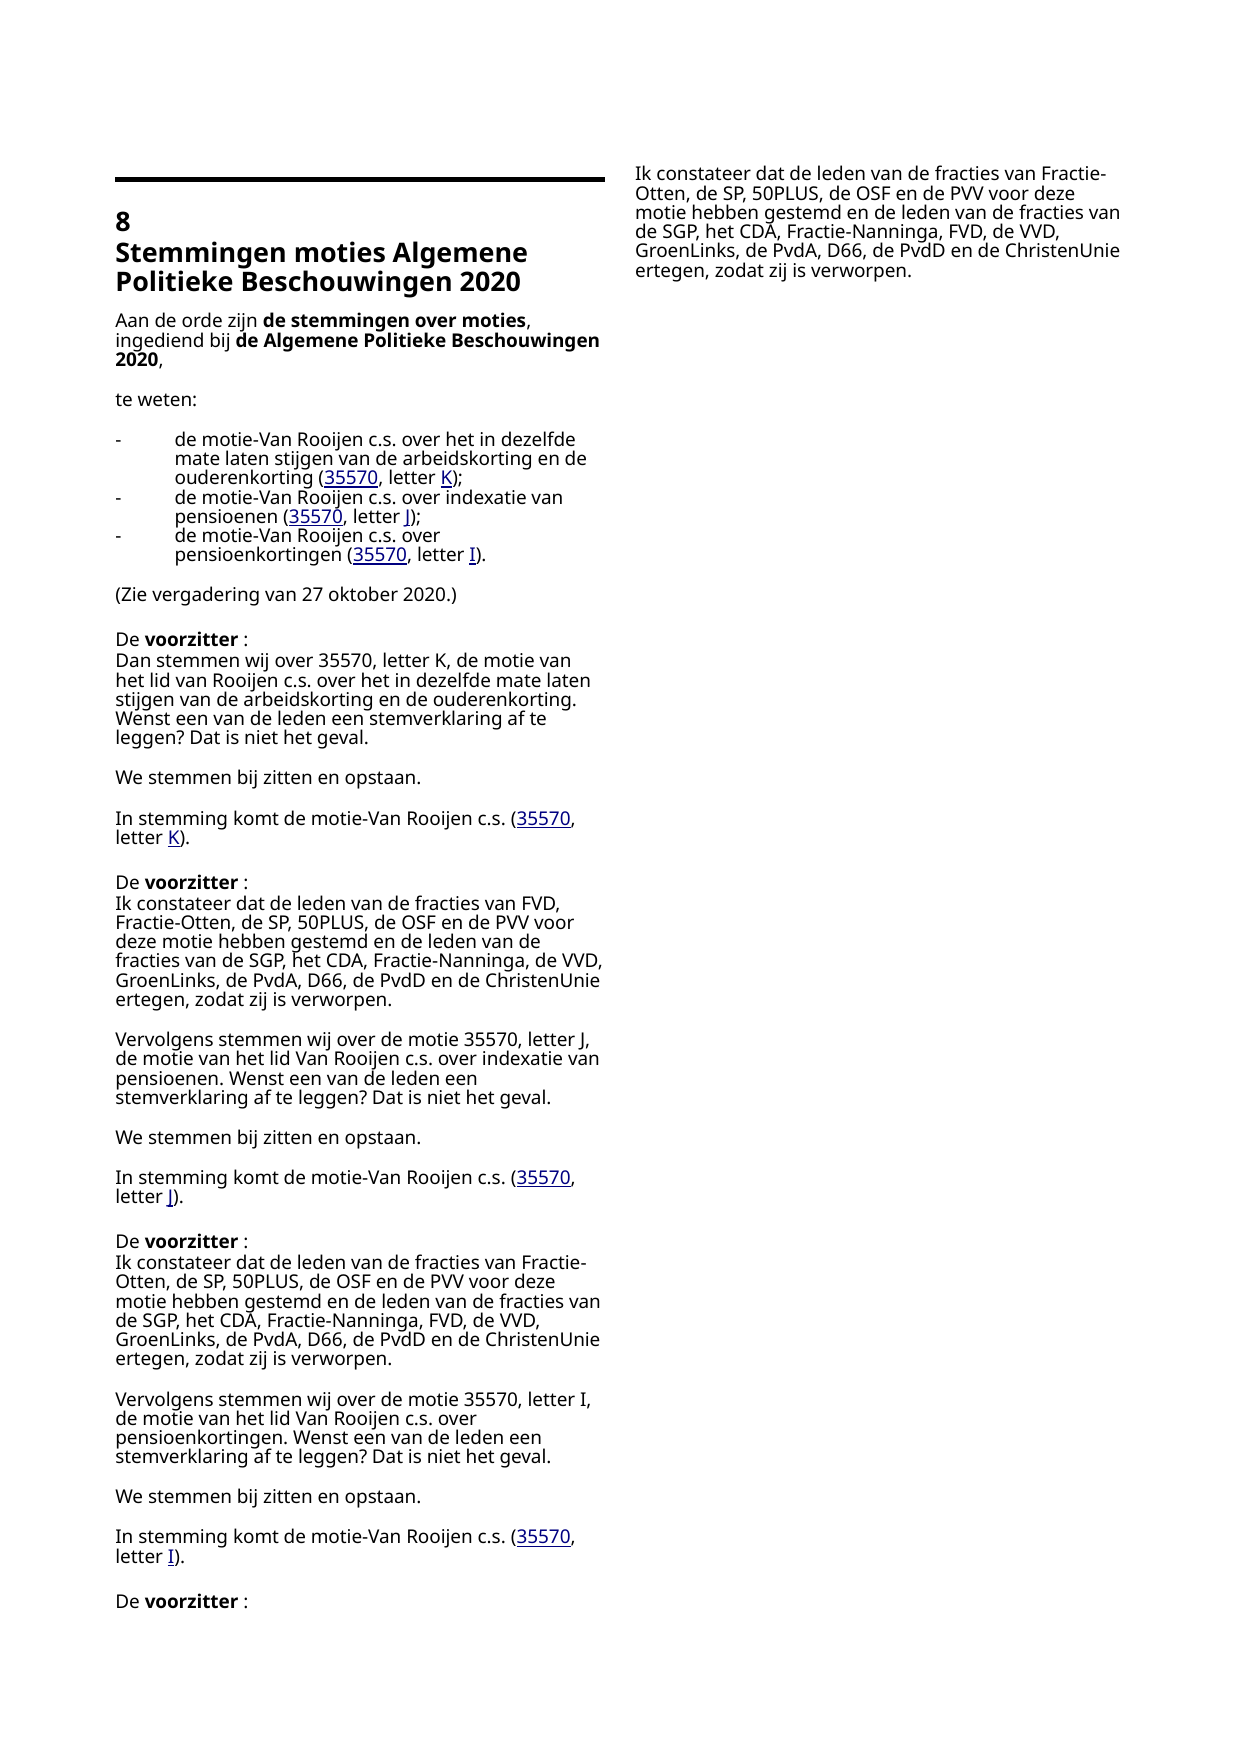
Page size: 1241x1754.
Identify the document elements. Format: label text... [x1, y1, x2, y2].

text De voorzitter : [115, 1588, 605, 1613]
text Aan de orde zijn de stemmingen over moties, ingediend bij de Algemene Politieke Beschouwingen 2020, [115, 312, 605, 370]
text Stemmingen moties Algemene Politieke Beschouwingen 2020 [115, 239, 605, 312]
text De voorzitter : [115, 627, 605, 652]
list de motie-Van Rooijen c.s. over pensioenkortingen (35570, letter I). [115, 527, 605, 566]
text De voorzitter : [115, 869, 605, 894]
text Ik constateer dat de leden van de fracties van FVD, Fractie-Otten, de SP, 50PLUS, de OSF en de PVV voor deze motie hebben gestemd en de leden van de fracties van de SGP, het CDA, Fractie-Nanninga, de VVD, GroenLinks, de PvdA, D66, de PvdD en de ChristenUnie ertegen, zodat zij is verworpen. [115, 894, 605, 1010]
text Vervolgens stemmen wij over de motie 35570, letter J, de motie van het lid Van Rooijen c.s. over indexatie van pensioenen. Wenst een van de leden een stemverklaring af te leggen? Dat is niet het geval. [115, 1031, 605, 1108]
text Ik constateer dat de leden van de fracties van Fractie-Otten, de SP, 50PLUS, de OSF en de PVV voor deze motie hebben gestemd en de leden van de fracties van de SGP, het CDA, Fractie-Nanninga, FVD, de VVD, GroenLinks, de PvdA, D66, de PvdD en de ChristenUnie ertegen, zodat zij is verworpen. [115, 1254, 605, 1370]
list de motie-Van Rooijen c.s. over het in dezelfde mate laten stijgen van de arbeidskorting en de ouderenkorting (35570, letter K); [115, 431, 605, 489]
text We stemmen bij zitten en opstaan. [115, 769, 605, 789]
list de motie-Van Rooijen c.s. over indexatie van pensioenen (35570, letter J); [115, 489, 605, 527]
text Vervolgens stemmen wij over de motie 35570, letter I, de motie van het lid Van Rooijen c.s. over pensioenkortingen. Wenst een van de leden een stemverklaring af te leggen? Dat is niet het geval. [115, 1391, 605, 1468]
text Dan stemmen wij over 35570, letter K, de motie van het lid van Rooijen c.s. over het in dezelfde mate laten stijgen van de arbeidskorting en de ouderenkorting. Wenst een van de leden een stemverklaring af te leggen? Dat is niet het geval. [115, 652, 605, 749]
text In stemming komt de motie-Van Rooijen c.s. (35570, letter K). [115, 809, 605, 848]
text In stemming komt de motie-Van Rooijen c.s. (35570, letter J). [115, 1169, 605, 1207]
text We stemmen bij zitten en opstaan. [115, 1129, 605, 1148]
text Ik constateer dat de leden van de fracties van Fractie-Otten, de SP, 50PLUS, de OSF en de PVV voor deze motie hebben gestemd en de leden van de fracties van de SGP, het CDA, Fractie-Nanninga, FVD, de VVD, GroenLinks, de PvdA, D66, de PvdD en de ChristenUnie ertegen, zodat zij is verworpen. [635, 165, 1125, 281]
text We stemmen bij zitten en opstaan. [115, 1488, 605, 1508]
text (Zie vergadering van 27 oktober 2020.) [115, 586, 605, 606]
text De voorzitter : [115, 1228, 605, 1254]
text In stemming komt de motie-Van Rooijen c.s. (35570, letter I). [115, 1528, 605, 1567]
text te weten: [115, 391, 605, 410]
text 8 [115, 203, 605, 239]
